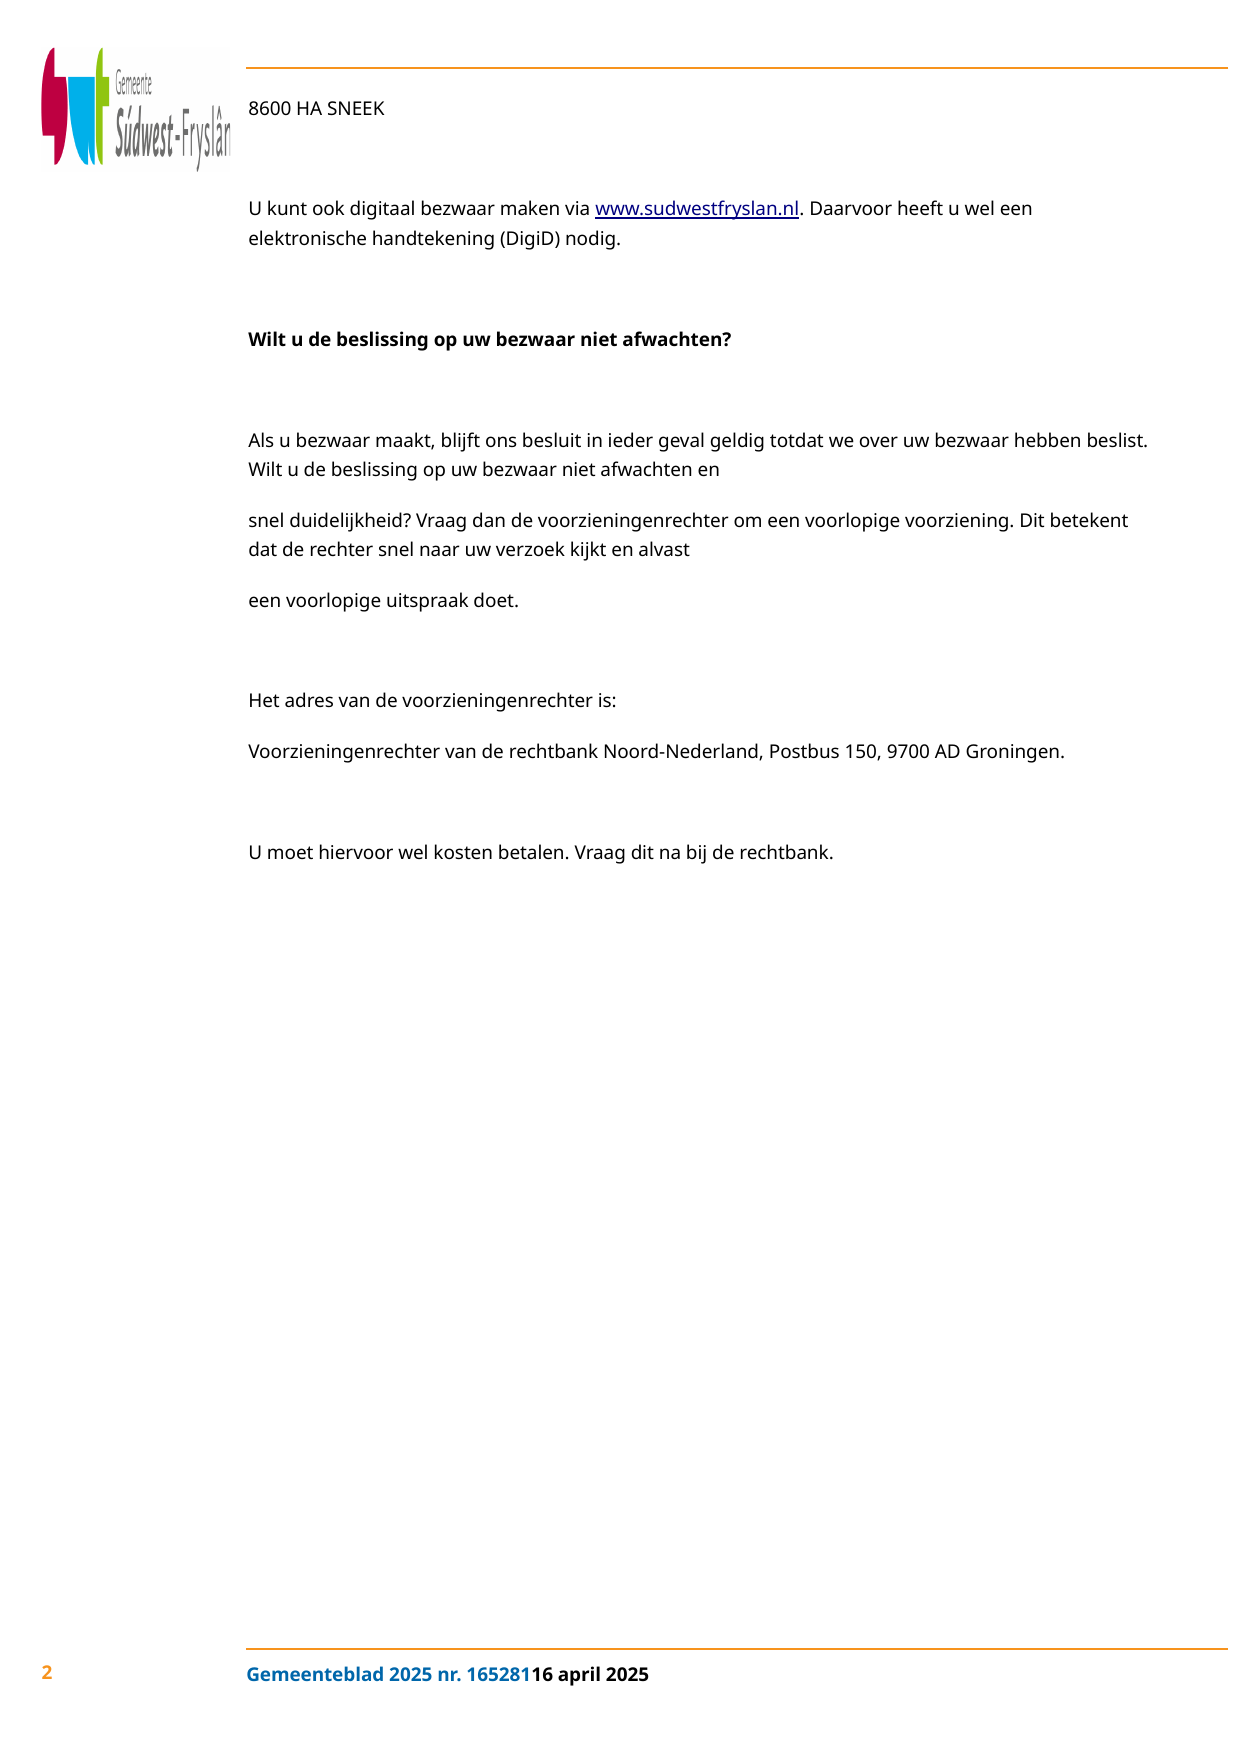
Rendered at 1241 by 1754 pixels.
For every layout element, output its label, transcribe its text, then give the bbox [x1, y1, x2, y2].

text U kunt ook digitaal bezwaar maken via www.sudwestfryslan.nl. Daarvoor heeft u wel een elektronische handtekening (DigiD) nodig. [248, 196, 1152, 251]
text Voorzieningenrechter van de rechtbank Noord-Nederland, Postbus 150, 9700 AD Groningen. [248, 738, 1152, 764]
text 8600 HA SNEEK [248, 95, 1152, 121]
text U moet hiervoor wel kosten betalen. Vraag dit na bij de rechtbank. [248, 839, 1152, 865]
text Wilt u de beslissing op uw bezwaar niet afwachten? [248, 326, 1152, 352]
picture [41, 47, 231, 172]
text Als u bezwaar maakt, blijft ons besluit in ieder geval geldig totdat we over uw bezwaar hebben beslist. Wilt u de beslissing op uw bezwaar niet afwachten en [248, 427, 1152, 482]
text snel duidelijkheid? Vraag dan de voorzieningenrechter om een voorlopige voorziening. Dit betekent dat de rechter snel naar uw verzoek kijkt en alvast [248, 507, 1152, 562]
text een voorlopige uitspraak doet. [248, 587, 1152, 613]
text Het adres van de voorzieningenrechter is: [248, 688, 1152, 713]
